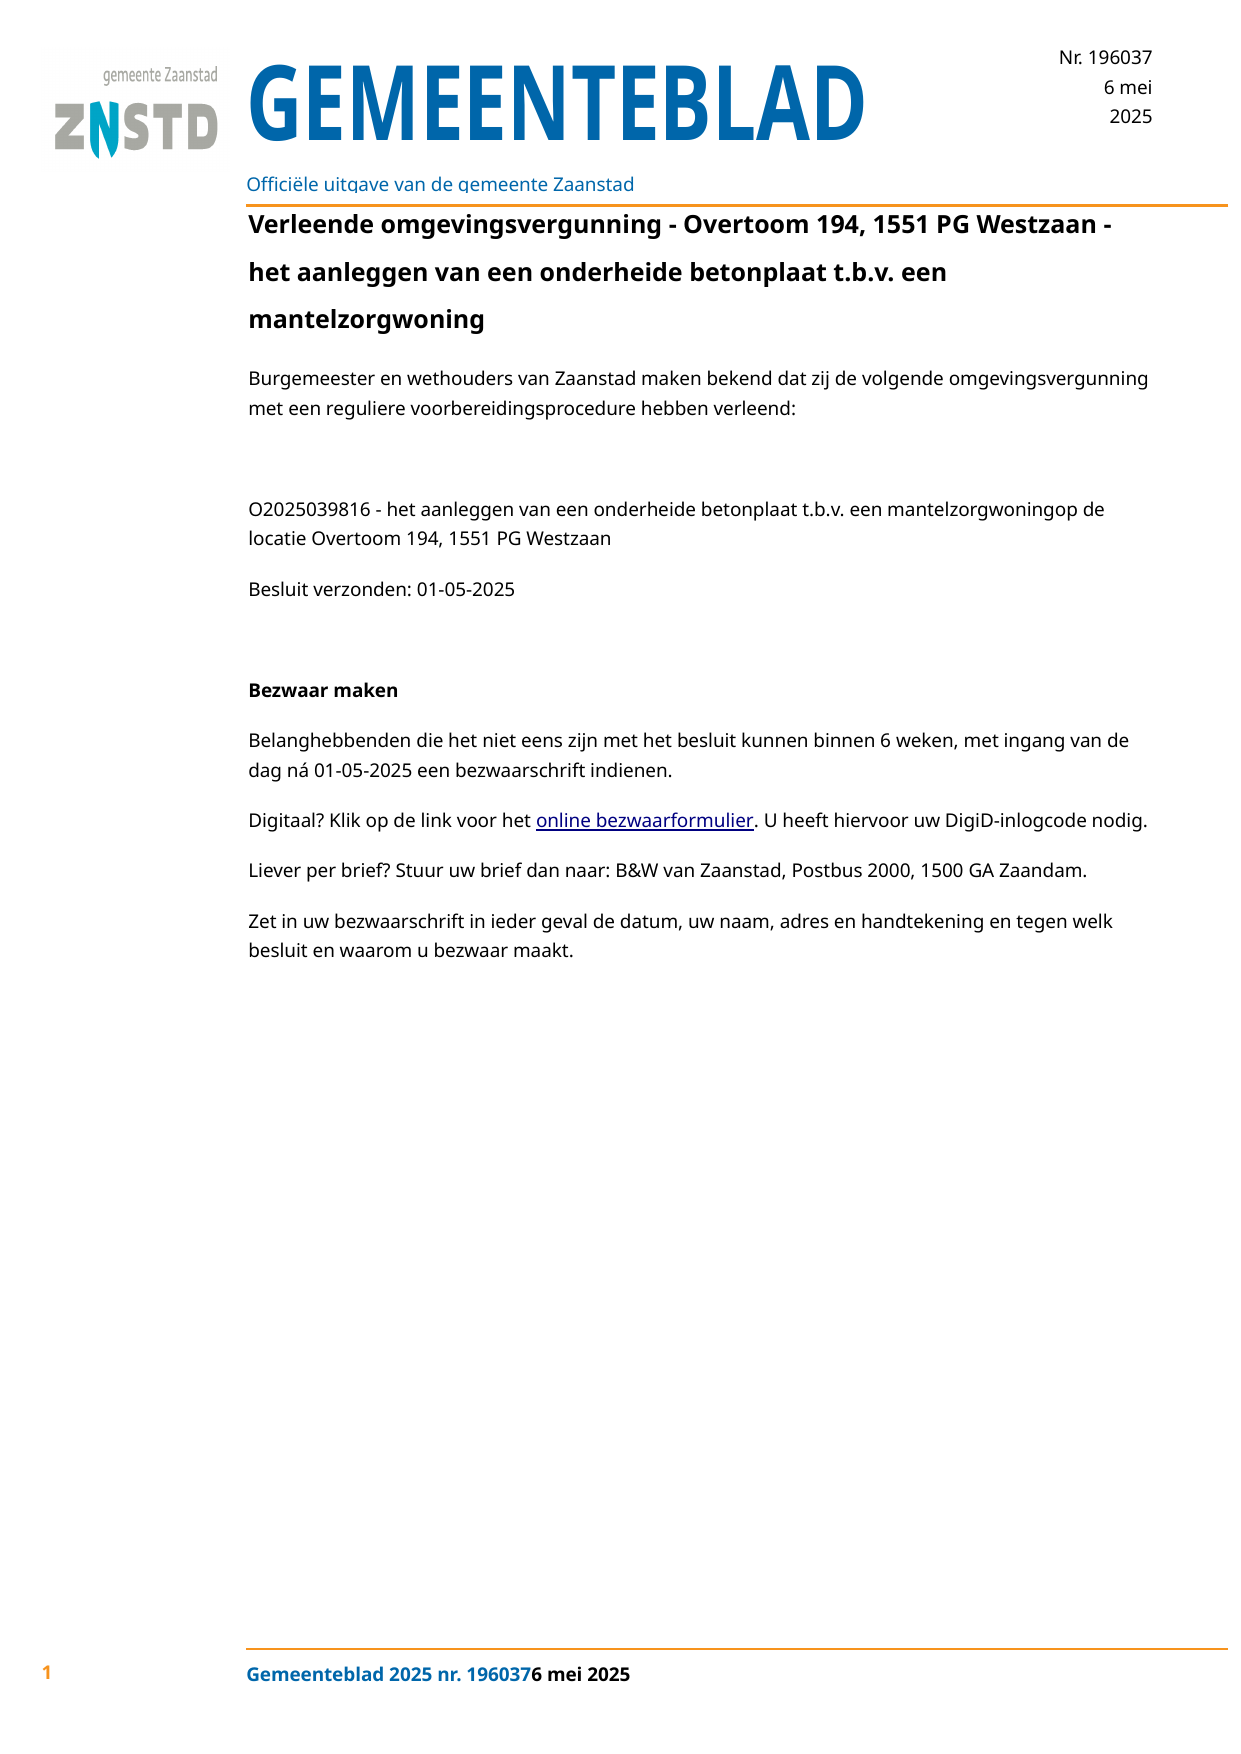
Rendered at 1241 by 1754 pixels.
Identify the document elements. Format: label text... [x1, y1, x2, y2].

text Zet in uw bezwaarschrift in ieder geval de datum, uw naam, adres en handtekening en tegen welk besluit en waarom u bezwaar maakt. [248, 908, 1152, 963]
text O2025039816 - het aanleggen van een onderheide betonplaat t.b.v. een mantelzorgwoningop de locatie Overtoom 194, 1551 PG Westzaan [248, 496, 1152, 551]
text Liever per brief? Stuur uw brief dan naar: B&W van Zaanstad, Postbus 2000, 1500 GA Zaandam. [248, 858, 1152, 883]
text Besluit verzonden: 01-05-2025 [248, 576, 1152, 602]
picture [41, 47, 231, 172]
text Burgemeester en wethouders van Zaanstad maken bekend dat zij de volgende omgevingsvergunning met een reguliere voorbereidingsprocedure hebben verleend: [248, 366, 1152, 421]
text Digitaal? Klik op de link voor het online bezwaarformulier. U heeft hiervoor uw DigiD-inlogcode nodig. [248, 807, 1152, 833]
text Bezwaar maken [248, 677, 1152, 702]
text Belanghebbenden die het niet eens zijn met het besluit kunnen binnen 6 weken, met ingang van de dag ná 01-05-2025 een bezwaarschrift indienen. [248, 727, 1152, 782]
text Verleende omgevingsvergunning - Overtoom 194, 1551 PG Westzaan - het aanleggen van een onderheide betonplaat t.b.v. een mantelzorgwoning [248, 207, 1152, 336]
